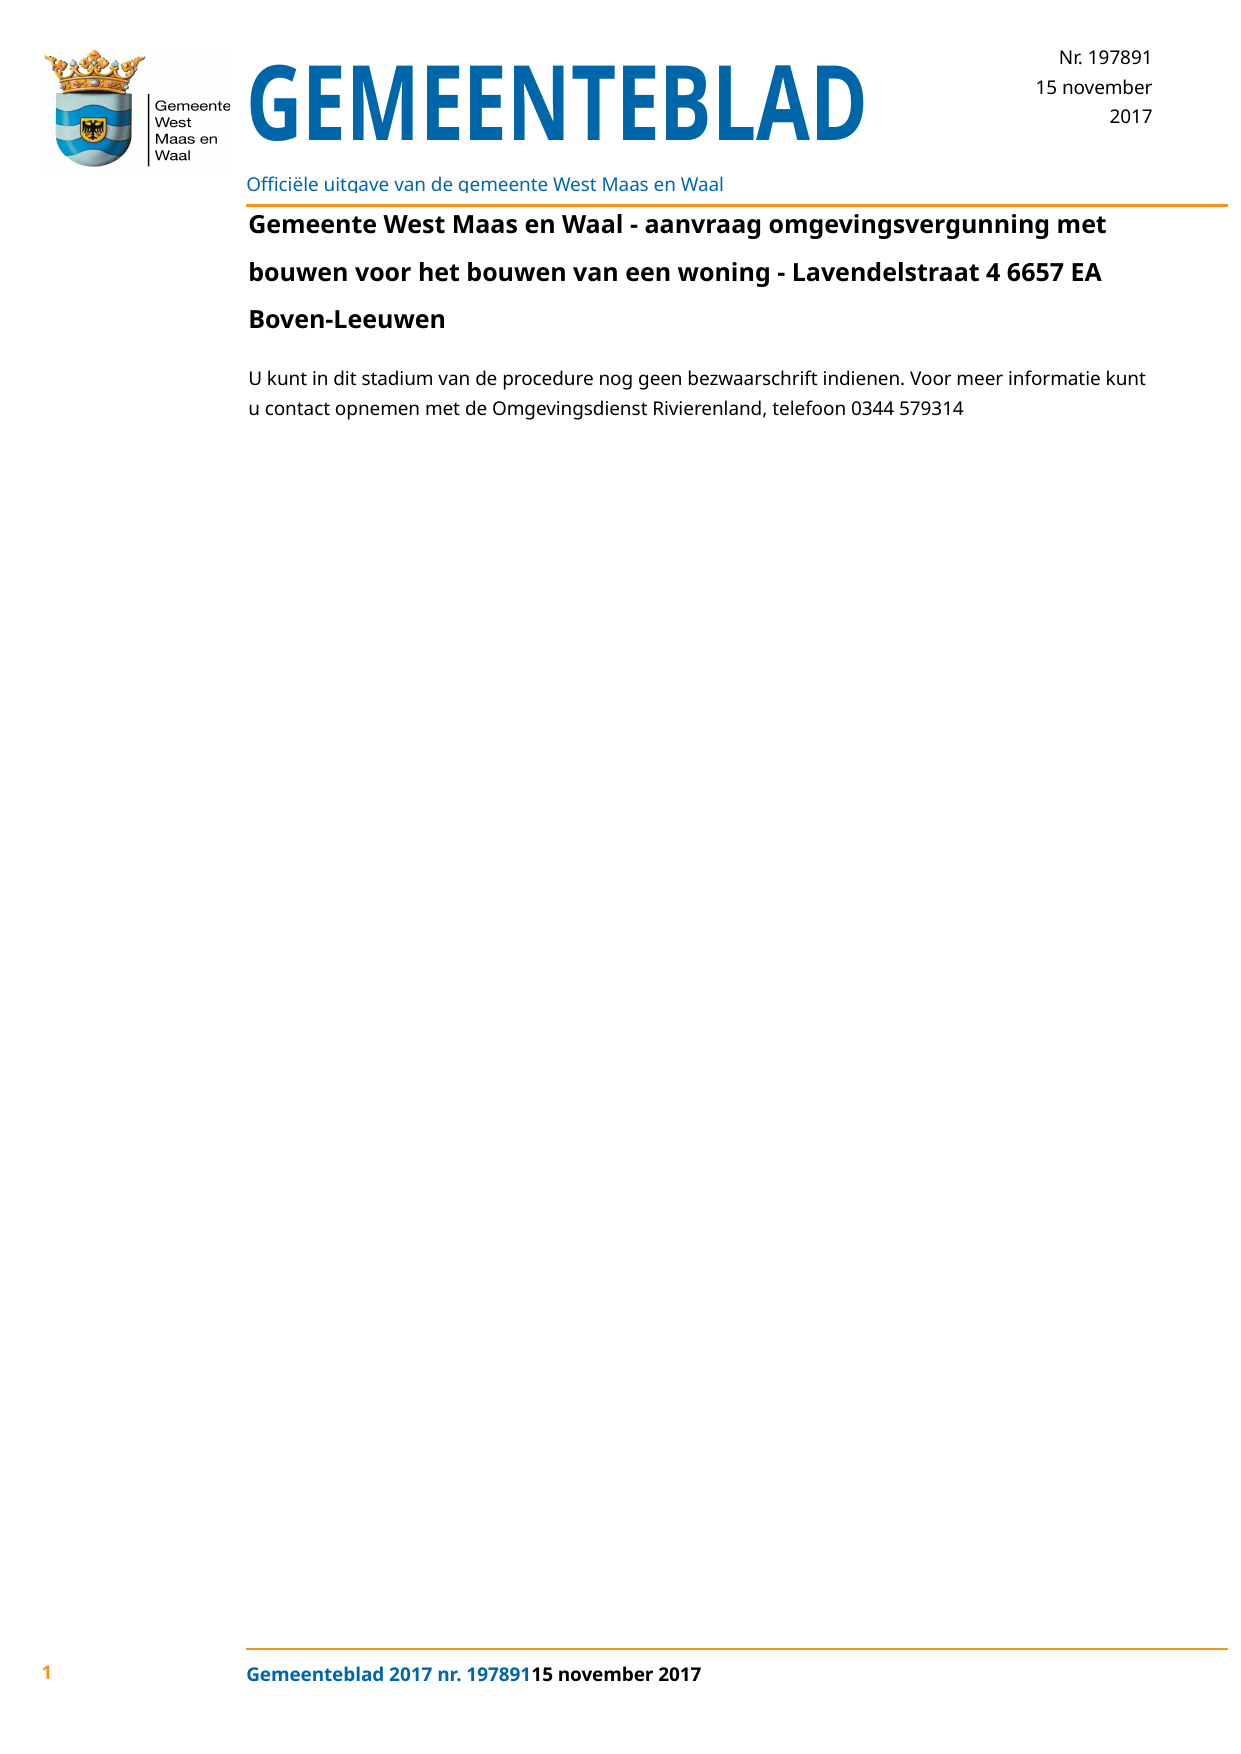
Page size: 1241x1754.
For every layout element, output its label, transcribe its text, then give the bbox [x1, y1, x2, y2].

text U kunt in dit stadium van de procedure nog geen bezwaarschrift indienen. Voor meer informatie kunt u contact opnemen met de Omgevingsdienst Rivierenland, telefoon 0344 579314 [248, 366, 1152, 421]
picture [41, 47, 231, 172]
text Gemeente West Maas en Waal - aanvraag omgevingsvergunning met bouwen voor het bouwen van een woning - Lavendelstraat 4 6657 EA Boven-Leeuwen [248, 207, 1152, 336]
